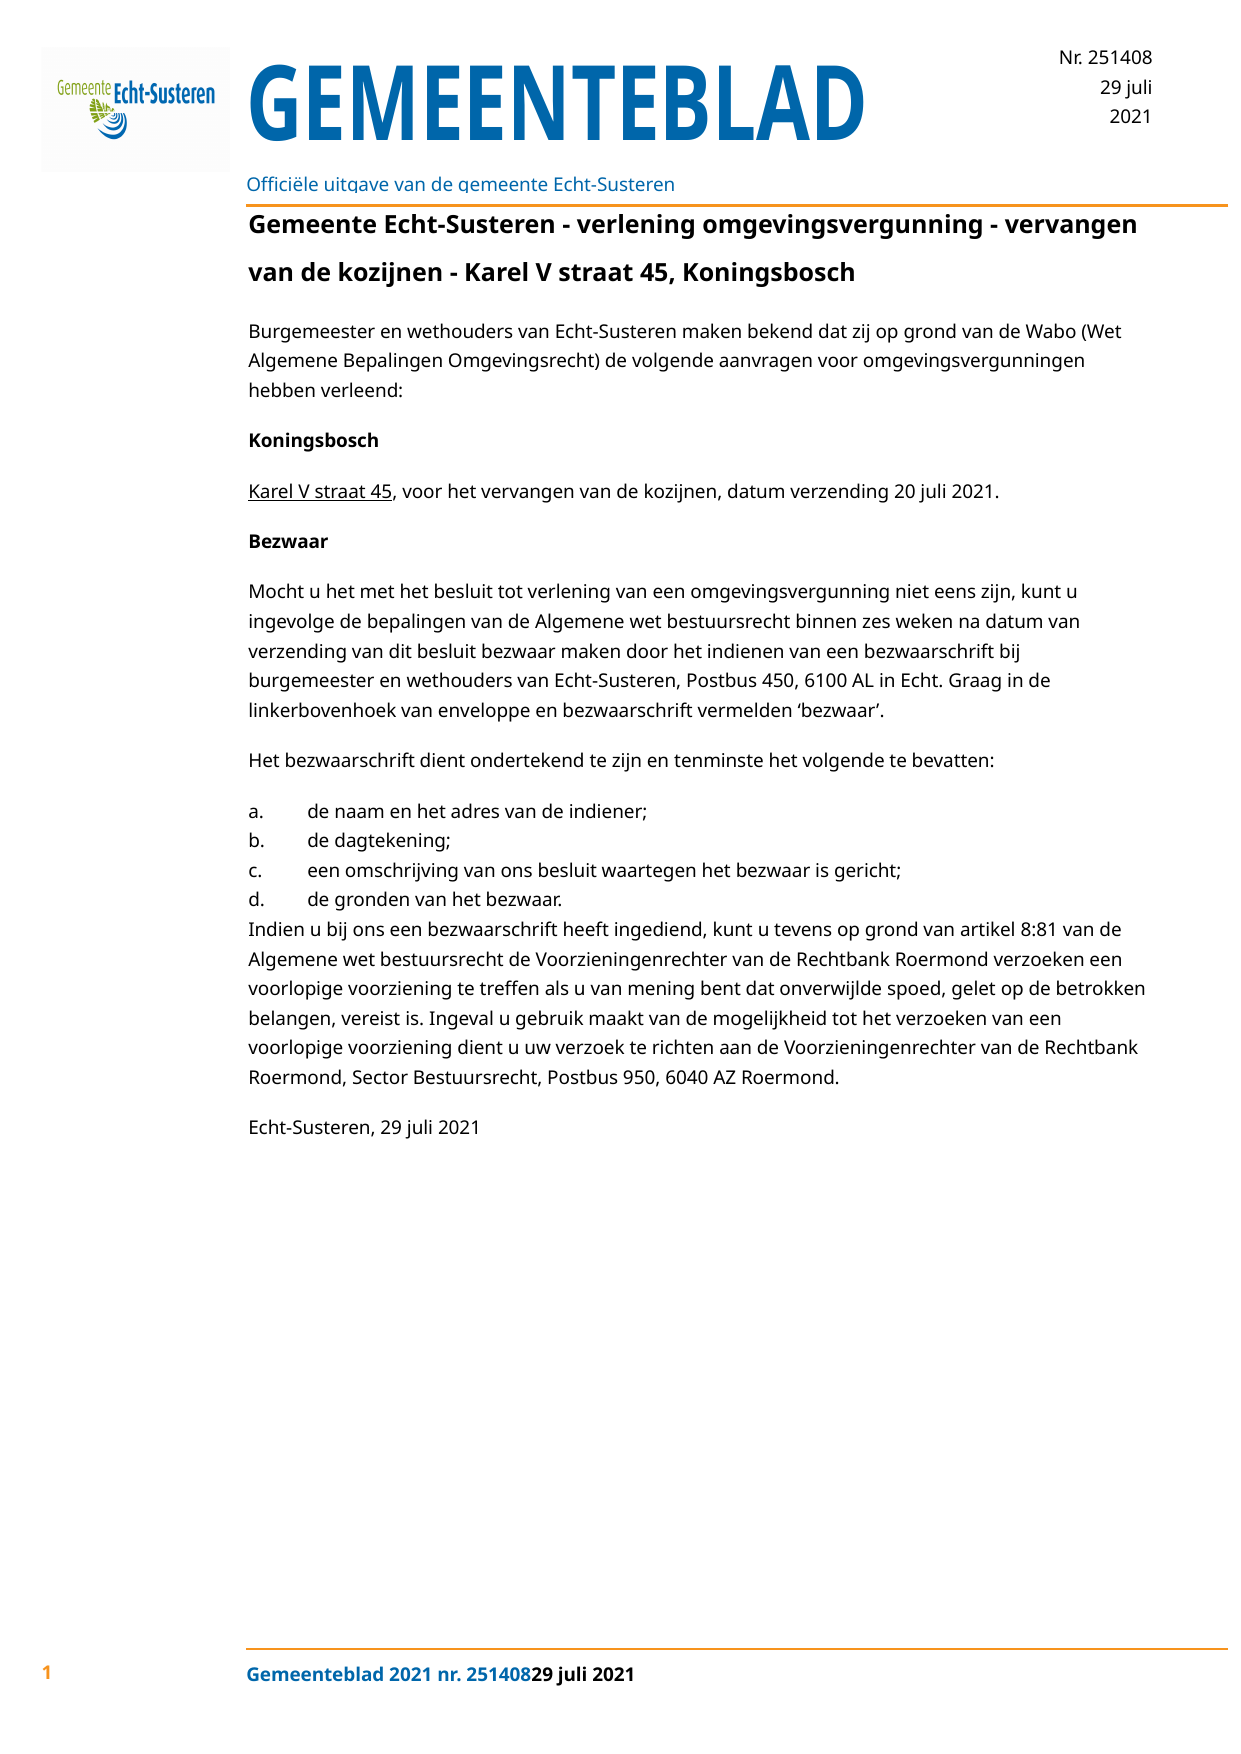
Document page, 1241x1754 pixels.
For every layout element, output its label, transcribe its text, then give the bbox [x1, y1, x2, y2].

text Indien u bij ons een bezwaarschrift heeft ingediend, kunt u tevens op grond van artikel 8:81 van de Algemene wet bestuursrecht de Voorzieningenrechter van de Rechtbank Roermond verzoeken een voorlopige voorziening te treffen als u van mening bent dat onverwijlde spoed, gelet op de betrokken belangen, vereist is. Ingeval u gebruik maakt van de mogelijkheid tot het verzoeken van een voorlopige voorziening dient u uw verzoek te richten aan de Voorzieningenrechter van de Rechtbank Roermond, Sector Bestuursrecht, Postbus 950, 6040 AZ Roermond. [248, 916, 1152, 1090]
text Mocht u het met het besluit tot verlening van een omgevingsvergunning niet eens zijn, kunt u ingevolge de bepalingen van de Algemene wet bestuursrecht binnen zes weken na datum van verzending van dit besluit bezwaar maken door het indienen van een bezwaarschrift bij burgemeester en wethouders van Echt-Susteren, Postbus 450, 6100 AL in Echt. Graag in de linkerbovenhoek van enveloppe en bezwaarschrift vermelden ‘bezwaar’. [248, 579, 1152, 723]
text Burgemeester en wethouders van Echt-Susteren maken bekend dat zij op grond van de Wabo (Wet Algemene Bepalingen Omgevingsrecht) de volgende aanvragen voor omgevingsvergunningen hebben verleend: [248, 318, 1152, 403]
text Bezwaar [248, 528, 1152, 554]
list een omschrijving van ons besluit waartegen het bezwaar is gericht; [248, 857, 1152, 883]
text Koningsbosch [248, 427, 1152, 453]
list de dagtekening; [248, 827, 1152, 853]
list de naam en het adres van de indiener; [248, 798, 1152, 824]
text Gemeente Echt-Susteren - verlening omgevingsvergunning - vervangen van de kozijnen - Karel V straat 45, Koningsbosch [248, 207, 1152, 288]
text Echt-Susteren, 29 juli 2021 [248, 1114, 1152, 1140]
list de gronden van het bezwaar. [248, 887, 1152, 912]
text Karel V straat 45, voor het vervangen van de kozijnen, datum verzending 20 juli 2021. [248, 478, 1152, 504]
text Het bezwaarschrift dient ondertekend te zijn en tenminste het volgende te bevatten: [248, 747, 1152, 773]
picture [41, 47, 231, 172]
